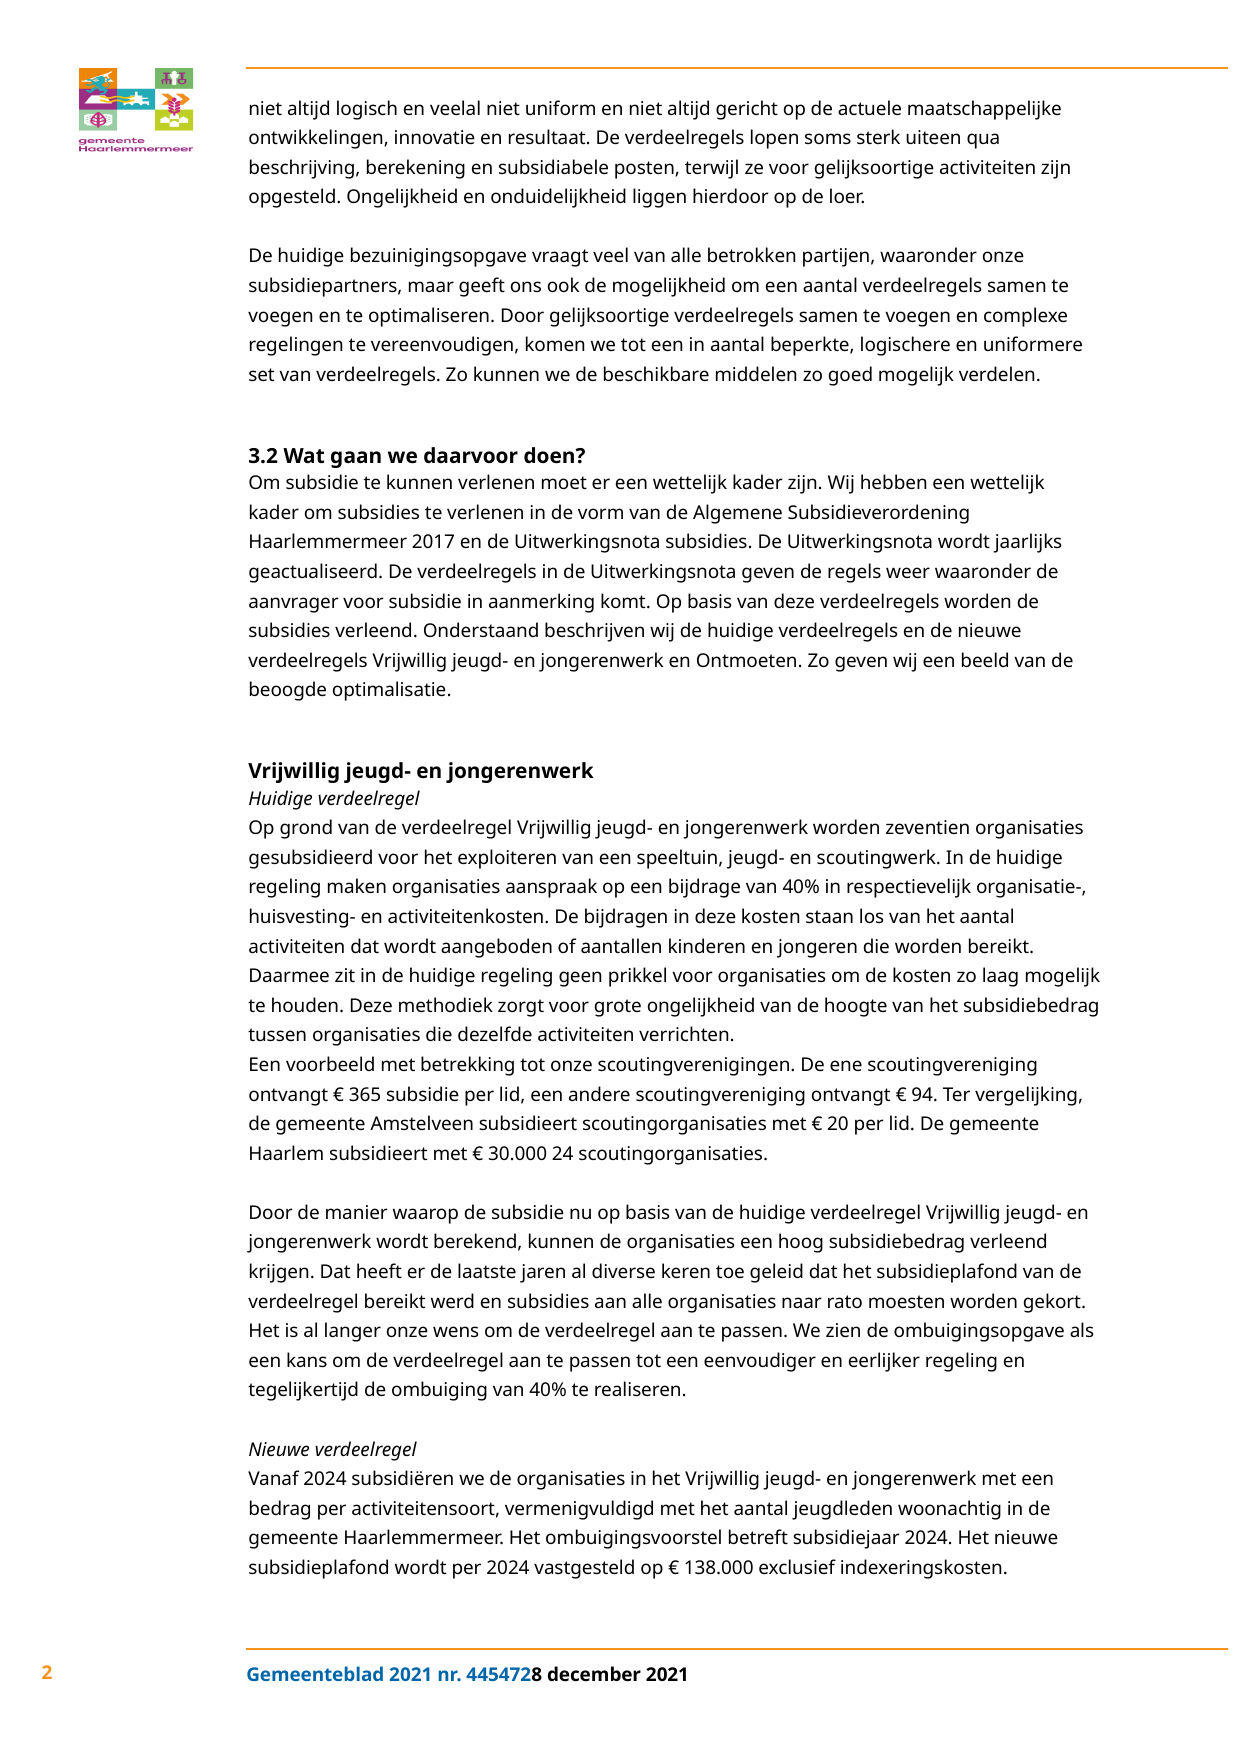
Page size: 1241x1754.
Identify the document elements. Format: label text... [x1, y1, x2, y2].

text geactualiseerd. De verdeelregels in de Uitwerkingsnota geven de regels weer waaronder de [248, 558, 1152, 584]
text verdeelregels Vrijwillig jeugd- en jongerenwerk en Ontmoeten. Zo geven wij een beeld van de [248, 647, 1152, 673]
text regeling maken organisaties aanspraak op een bijdrage van 40% in respectievelijk organisatie-, [248, 874, 1152, 899]
text voegen en te optimaliseren. Door gelijksoortige verdeelregels samen te voegen en complexe [248, 302, 1152, 328]
text jongerenwerk wordt berekend, kunnen de organisaties een hoog subsidiebedrag verleend [248, 1229, 1152, 1254]
text beoogde optimalisatie. [248, 677, 1152, 702]
text gesubsidieerd voor het exploiteren van een speeltuin, jeugd- en scoutingwerk. In de huidige [248, 844, 1152, 870]
text bedrag per activiteitensoort, vermenigvuldigd met het aantal jeugdleden woonachtig in de [248, 1495, 1152, 1521]
text Door de manier waarop de subsidie nu op basis van de huidige verdeelregel Vrijwillig jeugd- en [248, 1199, 1152, 1225]
text krijgen. Dat heeft er de laatste jaren al diverse keren toe geleid dat het subsidieplafond van de [248, 1258, 1152, 1284]
text subsidies verleend. Onderstaand beschrijven wij de huidige verdeelregels en de nieuwe [248, 617, 1152, 643]
text een kans om de verdeelregel aan te passen tot een eenvoudiger en eerlijker regeling en [248, 1347, 1152, 1373]
text ontvangt € 365 subsidie per lid, een andere scoutingvereniging ontvangt € 94. Ter vergelijking, [248, 1081, 1152, 1107]
text Haarlemmermeer 2017 en de Uitwerkingsnota subsidies. De Uitwerkingsnota wordt jaarlijks [248, 529, 1152, 554]
text De huidige bezuinigingsopgave vraagt veel van alle betrokken partijen, waaronder onze [248, 243, 1152, 268]
text tussen organisaties die dezelfde activiteiten verrichten. [248, 1022, 1152, 1047]
text Vanaf 2024 subsidiëren we de organisaties in het Vrijwillig jeugd- en jongerenwerk met een [248, 1465, 1152, 1491]
text tegelijkertijd de ombuiging van 40% te realiseren. [248, 1377, 1152, 1402]
text Het is al langer onze wens om de verdeelregel aan te passen. We zien de ombuigingsopgave als [248, 1317, 1152, 1343]
text Een voorbeeld met betrekking tot onze scoutingverenigingen. De ene scoutingvereniging [248, 1051, 1152, 1077]
text Om subsidie te kunnen verlenen moet er een wettelijk kader zijn. Wij hebben een wettelijk [248, 469, 1152, 495]
text regelingen te vereenvoudigen, komen we tot een in aantal beperkte, logischere en uniformere [248, 331, 1152, 357]
text opgesteld. Ongelijkheid en onduidelijkheid liggen hierdoor op de loer. [248, 183, 1152, 209]
text subsidieplafond wordt per 2024 vastgesteld op € 138.000 exclusief indexeringskosten. [248, 1554, 1152, 1580]
picture [41, 47, 231, 172]
text Nieuwe verdeelregel [248, 1436, 1152, 1462]
text te houden. Deze methodiek zorgt voor grote ongelijkheid van de hoogte van het subsidiebedrag [248, 992, 1152, 1018]
text set van verdeelregels. Zo kunnen we de beschikbare middelen zo goed mogelijk verdelen. [248, 361, 1152, 387]
text Op grond van de verdeelregel Vrijwillig jeugd- en jongerenwerk worden zeventien organisaties [248, 814, 1152, 840]
text Daarmee zit in de huidige regeling geen prikkel voor organisaties om de kosten zo laag mogelijk [248, 962, 1152, 988]
text niet altijd logisch en veelal niet uniform en niet altijd gericht op de actuele maatschappelijke [248, 95, 1152, 121]
text activiteiten dat wordt aangeboden of aantallen kinderen en jongeren die worden bereikt. [248, 933, 1152, 959]
text Huidige verdeelregel [248, 785, 1152, 811]
text subsidiepartners, maar geeft ons ook de mogelijkheid om een aantal verdeelregels samen te [248, 272, 1152, 298]
text gemeente Haarlemmermeer. Het ombuigingsvoorstel betreft subsidiejaar 2024. Het nieuwe [248, 1524, 1152, 1550]
text ontwikkelingen, innovatie en resultaat. De verdeelregels lopen soms sterk uiteen qua [248, 124, 1152, 150]
text de gemeente Amstelveen subsidieert scoutingorganisaties met € 20 per lid. De gemeente [248, 1110, 1152, 1136]
text beschrijving, berekening en subsidiabele posten, terwijl ze voor gelijksoortige activiteiten zijn [248, 154, 1152, 180]
text Vrijwillig jeugd- en jongerenwerk [248, 757, 1152, 785]
text kader om subsidies te verlenen in de vorm van de Algemene Subsidieverordening [248, 499, 1152, 525]
text huisvesting- en activiteitenkosten. De bijdragen in deze kosten staan los van het aantal [248, 903, 1152, 929]
text verdeelregel bereikt werd en subsidies aan alle organisaties naar rato moesten worden gekort. [248, 1288, 1152, 1314]
text aanvrager voor subsidie in aanmerking komt. Op basis van deze verdeelregels worden de [248, 588, 1152, 613]
text 3.2 Wat gaan we daarvoor doen? [248, 441, 1152, 469]
text Haarlem subsidieert met € 30.000 24 scoutingorganisaties. [248, 1140, 1152, 1166]
